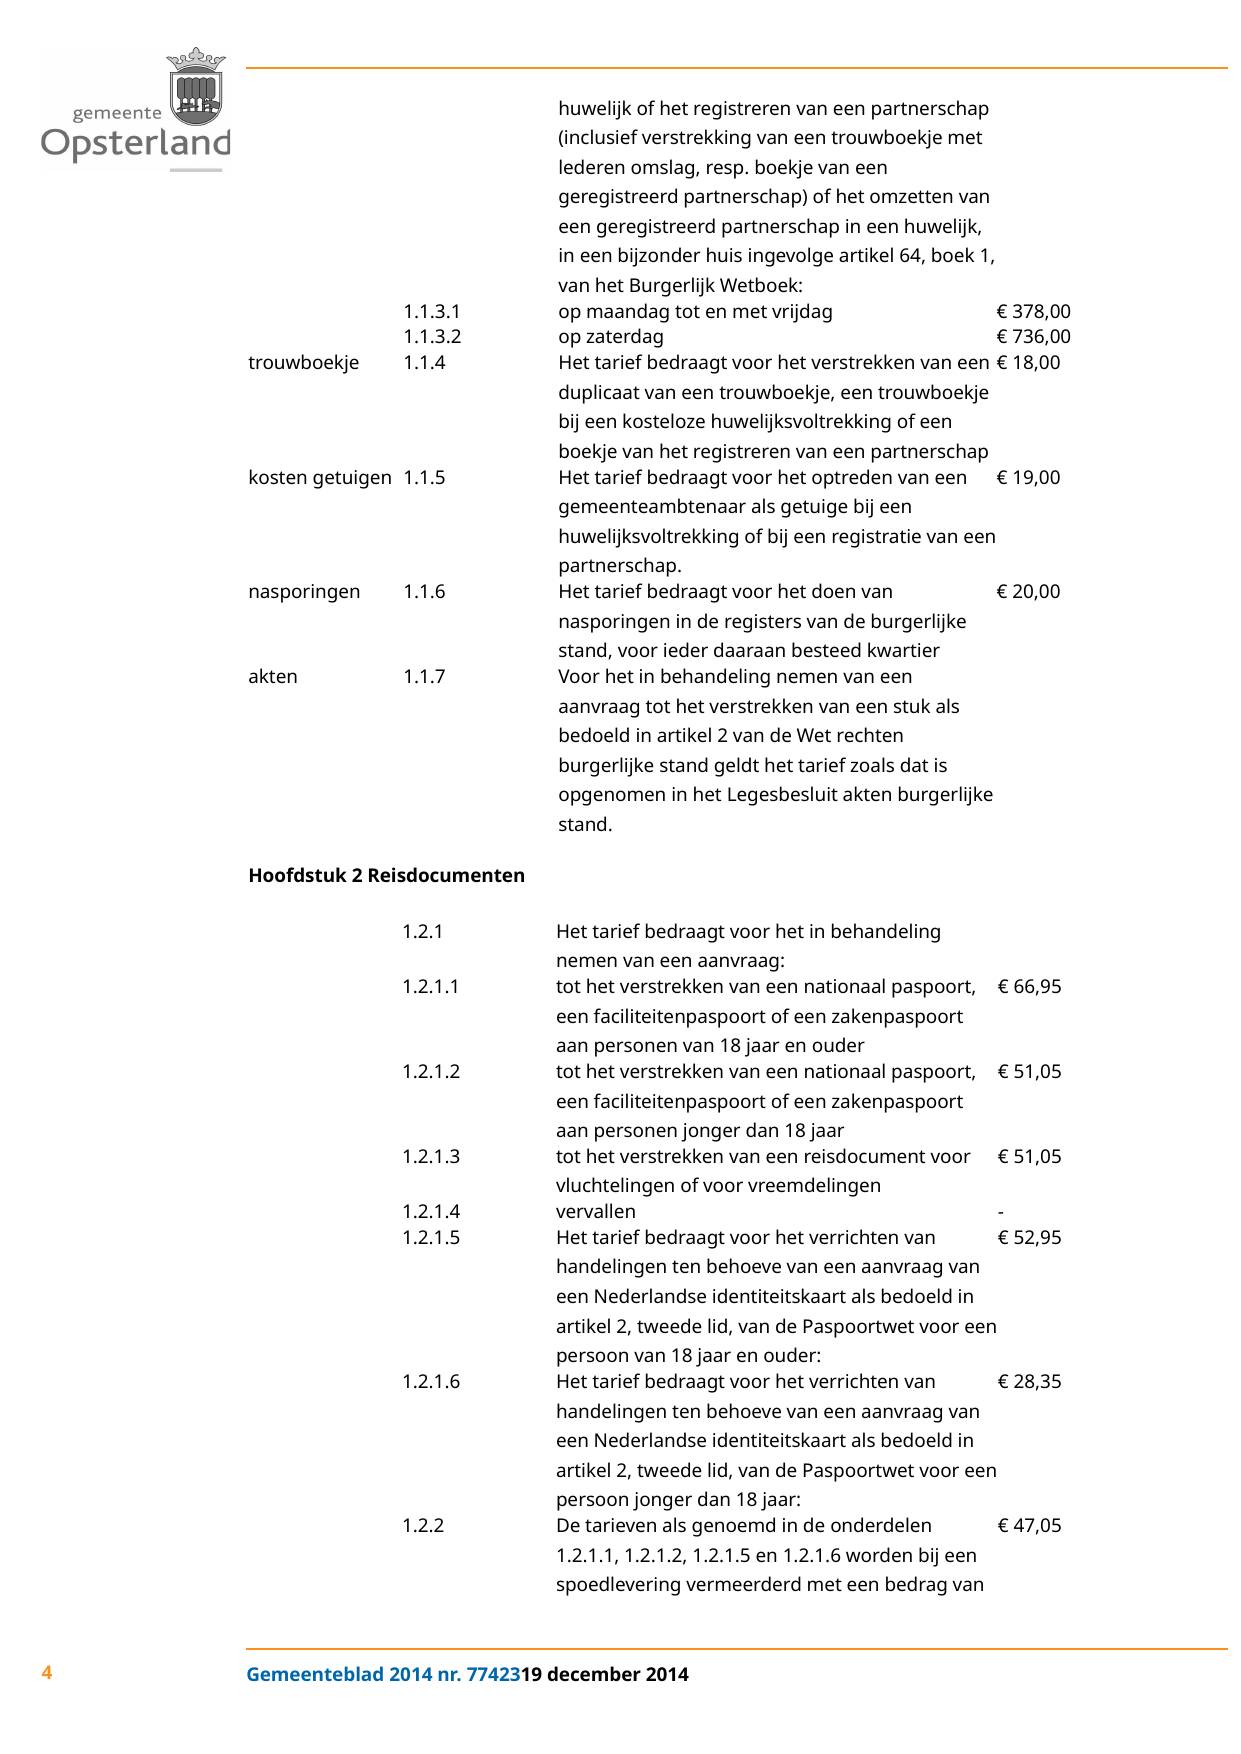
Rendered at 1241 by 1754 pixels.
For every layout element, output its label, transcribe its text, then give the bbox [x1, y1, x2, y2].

table_cell akten [248, 663, 403, 837]
table_cell [248, 1512, 402, 1597]
table_cell € 19,00 [996, 464, 1152, 578]
table_cell € 52,95 [998, 1224, 1152, 1368]
table_cell [248, 1058, 402, 1143]
table_cell [996, 663, 1152, 837]
table_cell 1.1.5 [403, 464, 558, 578]
table_cell [248, 1143, 402, 1198]
table_cell huwelijk of het registreren van een partnerschap (inclusief verstrekking van een trouwboekje met lederen omslag, resp. boekje van een geregistreerd partnerschap) of het omzetten van een geregistreerd partnerschap in een huwelijk, in een bijzonder huis ingevolge artikel 64, boek 1, van het Burgerlijk Wetboek: [558, 95, 996, 298]
table_cell € 51,05 [998, 1143, 1152, 1198]
table_cell [403, 95, 558, 298]
table_cell - [998, 1199, 1152, 1224]
table_cell Het tarief bedraagt voor het doen van nasporingen in de registers van de burgerlijke stand, voor ieder daaraan besteed kwartier [558, 579, 996, 663]
table_cell [248, 1368, 402, 1512]
table_cell tot het verstrekken van een nationaal paspoort, een faciliteitenpaspoort of een zakenpaspoort aan personen van 18 jaar en ouder [556, 973, 998, 1058]
table_cell € 51,05 [998, 1058, 1152, 1143]
table_cell [248, 1199, 402, 1224]
table_header [998, 918, 1152, 973]
table_cell vervallen [556, 1199, 998, 1224]
table_cell € 20,00 [996, 579, 1152, 663]
table_header [248, 918, 402, 973]
table_cell € 378,00 [996, 298, 1152, 324]
table_cell 1.1.6 [403, 579, 558, 663]
table_cell 1.2.1.3 [402, 1143, 556, 1198]
table_cell op maandag tot en met vrijdag [558, 298, 996, 324]
table_cell 1.1.7 [403, 663, 558, 837]
table_cell [248, 95, 403, 298]
table_cell 1.2.1.5 [402, 1224, 556, 1368]
table_cell op zaterdag [558, 324, 996, 349]
table_cell € 28,35 [998, 1368, 1152, 1512]
picture [41, 47, 231, 172]
table_cell 1.1.4 [403, 350, 558, 464]
table_cell 1.2.1.4 [402, 1199, 556, 1224]
table_cell [248, 298, 403, 324]
table_cell 1.1.3.2 [403, 324, 558, 349]
table_cell 1.2.1.1 [402, 973, 556, 1058]
table_cell Het tarief bedraagt voor het optreden van een gemeenteambtenaar als getuige bij een huwelijksvoltrekking of bij een registratie van een partnerschap. [558, 464, 996, 578]
table_cell 1.1.3.1 [403, 298, 558, 324]
table_cell 1.2.1.6 [402, 1368, 556, 1512]
table_cell De tarieven als genoemd in de onderdelen 1.2.1.1, 1.2.1.2, 1.2.1.5 en 1.2.1.6 worden bij een spoedlevering vermeerderd met een bedrag van [556, 1512, 998, 1597]
table_cell kosten getuigen [248, 464, 403, 578]
table_cell trouwboekje [248, 350, 403, 464]
table_cell Het tarief bedraagt voor het verrichten van handelingen ten behoeve van een aanvraag van een Nederlandse identiteitskaart als bedoeld in artikel 2, tweede lid, van de Paspoortwet voor een persoon jonger dan 18 jaar: [556, 1368, 998, 1512]
table_cell tot het verstrekken van een nationaal paspoort, een faciliteitenpaspoort of een zakenpaspoort aan personen jonger dan 18 jaar [556, 1058, 998, 1143]
table_cell Het tarief bedraagt voor het verrichten van handelingen ten behoeve van een aanvraag van een Nederlandse identiteitskaart als bedoeld in artikel 2, tweede lid, van de Paspoortwet voor een persoon van 18 jaar en ouder: [556, 1224, 998, 1368]
table_header 1.2.1 [402, 918, 556, 973]
table_cell € 47,05 [998, 1512, 1152, 1597]
table_cell [248, 324, 403, 349]
table_cell € 66,95 [998, 973, 1152, 1058]
table_cell nasporingen [248, 579, 403, 663]
table_cell 1.2.1.2 [402, 1058, 556, 1143]
table_cell Voor het in behandeling nemen van een aanvraag tot het verstrekken van een stuk als bedoeld in artikel 2 van de Wet rechten burgerlijke stand geldt het tarief zoals dat is opgenomen in het Legesbesluit akten burgerlijke stand. [558, 663, 996, 837]
table_cell [996, 95, 1152, 298]
text Hoofdstuk 2 Reisdocumenten [248, 863, 1152, 888]
table_cell Het tarief bedraagt voor het verstrekken van een duplicaat van een trouwboekje, een trouwboekje bij een kosteloze huwelijksvoltrekking of een boekje van het registreren van een partnerschap [558, 350, 996, 464]
table_cell [248, 1224, 402, 1368]
table_cell 1.2.2 [402, 1512, 556, 1597]
table_cell € 736,00 [996, 324, 1152, 349]
table_cell € 18,00 [996, 350, 1152, 464]
table_header Het tarief bedraagt voor het in behandeling nemen van een aanvraag: [556, 918, 998, 973]
table_cell [248, 973, 402, 1058]
table_cell tot het verstrekken van een reisdocument voor vluchtelingen of voor vreemdelingen [556, 1143, 998, 1198]
